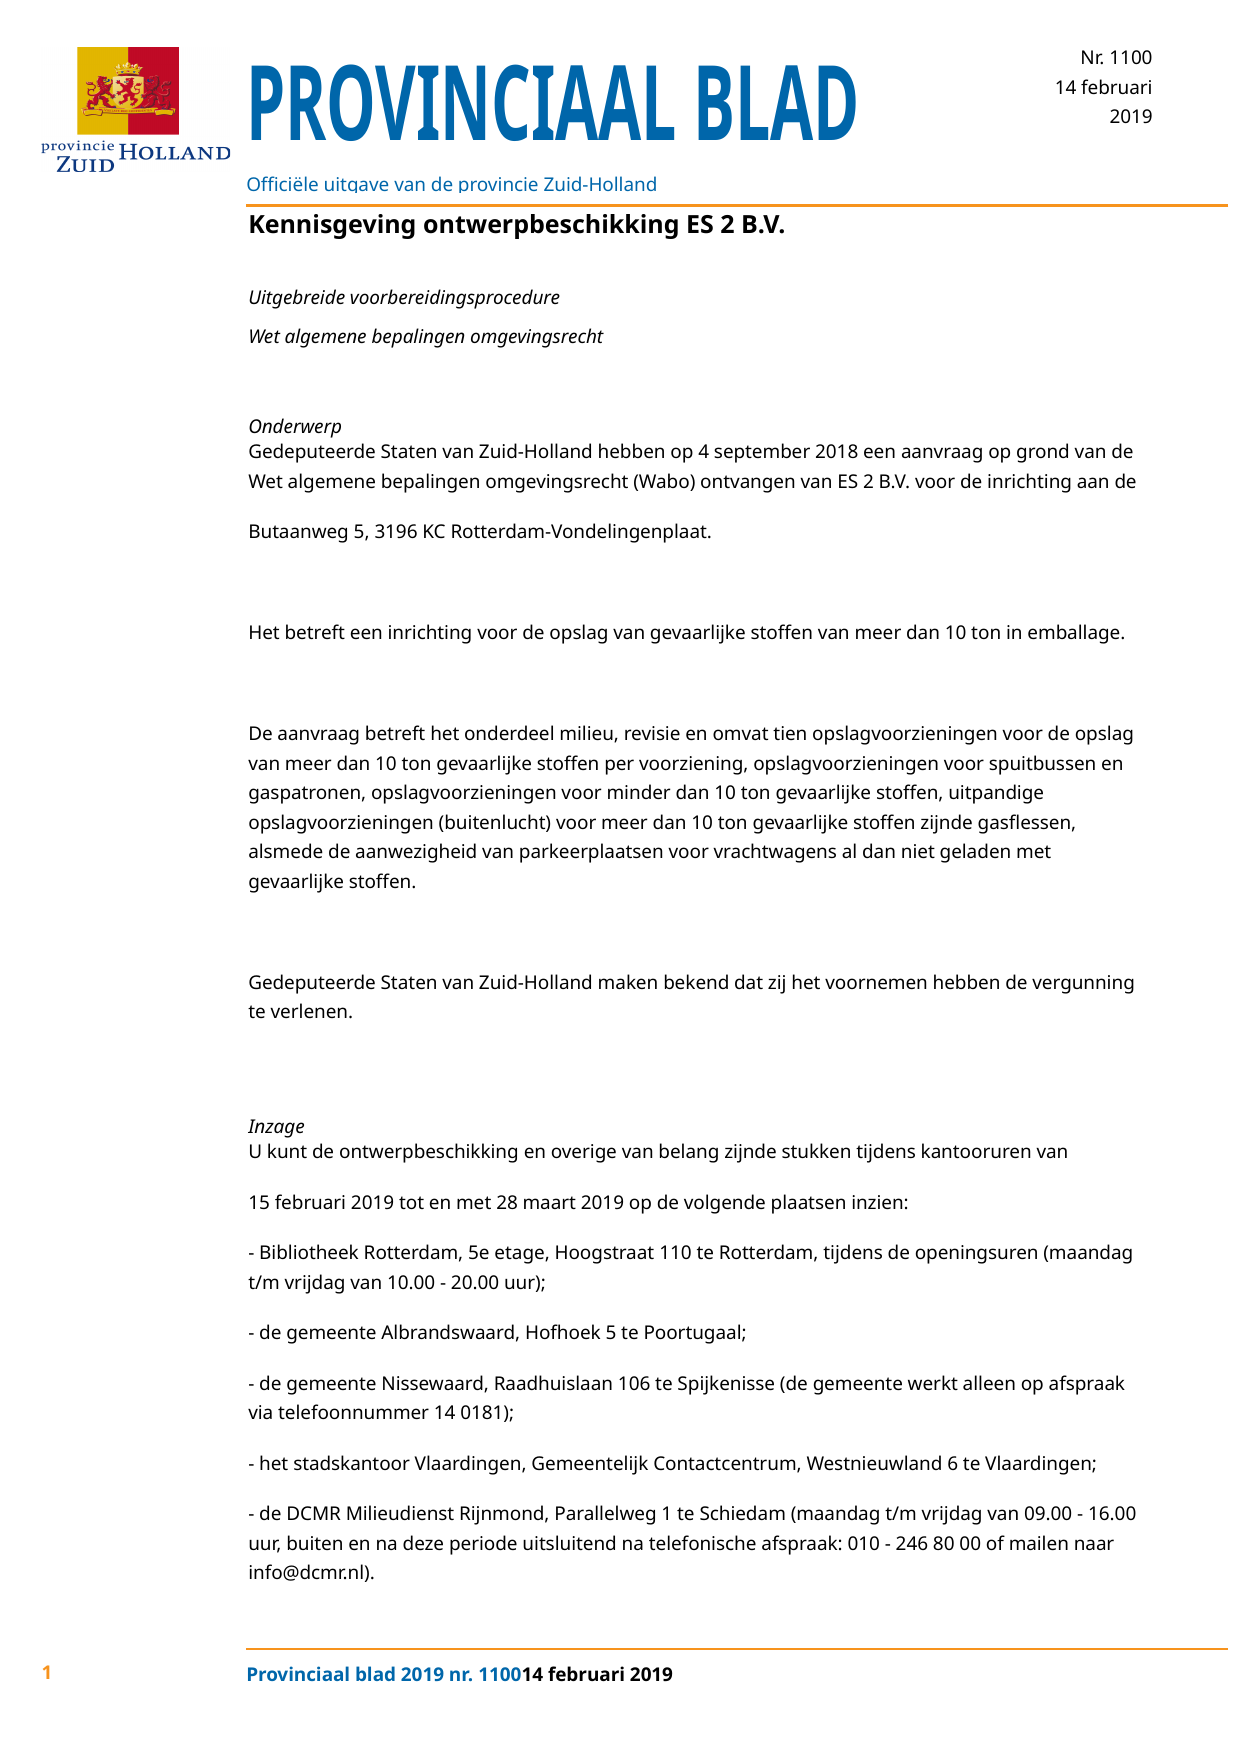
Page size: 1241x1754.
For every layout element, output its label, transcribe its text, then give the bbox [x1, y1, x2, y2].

text Inzage [248, 1113, 1152, 1139]
text De aanvraag betreft het onderdeel milieu, revisie en omvat tien opslagvoorzieningen voor de opslag van meer dan 10 ton gevaarlijke stoffen per voorziening, opslagvoorzieningen voor spuitbussen en gaspatronen, opslagvoorzieningen voor minder dan 10 ton gevaarlijke stoffen, uitpandige opslagvoorzieningen (buitenlucht) voor meer dan 10 ton gevaarlijke stoffen zijnde gasflessen, alsmede de aanwezigheid van parkeerplaatsen voor vrachtwagens al dan niet geladen met gevaarlijke stoffen. [248, 720, 1152, 894]
text Kennisgeving ontwerpbeschikking ES 2 B.V. [248, 207, 1152, 241]
text - Bibliotheek Rotterdam, 5e etage, Hoogstraat 110 te Rotterdam, tijdens de openingsuren (maandag t/m vrijdag van 10.00 - 20.00 uur); [248, 1239, 1152, 1295]
text Uitgebreide voorbereidingsprocedure [248, 284, 1152, 309]
text Gedeputeerde Staten van Zuid-Holland maken bekend dat zij het voornemen hebben de vergunning te verlenen. [248, 969, 1152, 1024]
picture [41, 47, 231, 172]
text - de DCMR Milieudienst Rijnmond, Parallelweg 1 te Schiedam (maandag t/m vrijdag van 09.00 - 16.00 uur, buiten en na deze periode uitsluitend na telefonische afspraak: 010 - 246 80 00 of mailen naar info@dcmr.nl). [248, 1500, 1152, 1585]
text 15 februari 2019 tot en met 28 maart 2019 op de volgende plaatsen inzien: [248, 1189, 1152, 1215]
text U kunt de ontwerpbeschikking en overige van belang zijnde stukken tijdens kantooruren van [248, 1139, 1152, 1164]
text Wet algemene bepalingen omgevingsrecht [248, 323, 1152, 349]
text Het betreft een inrichting voor de opslag van gevaarlijke stoffen van meer dan 10 ton in emballage. [248, 619, 1152, 645]
text - de gemeente Nissewaard, Raadhuislaan 106 te Spijkenisse (de gemeente werkt alleen op afspraak via telefoonnummer 14 0181); [248, 1370, 1152, 1425]
text - de gemeente Albrandswaard, Hofhoek 5 te Poortugaal; [248, 1319, 1152, 1345]
text Gedeputeerde Staten van Zuid-Holland hebben op 4 september 2018 een aanvraag op grond van de Wet algemene bepalingen omgevingsrecht (Wabo) ontvangen van ES 2 B.V. voor de inrichting aan de [248, 438, 1152, 494]
text Onderwerp [248, 413, 1152, 438]
text Butaanweg 5, 3196 KC Rotterdam-Vondelingenplaat. [248, 518, 1152, 544]
text - het stadskantoor Vlaardingen, Gemeentelijk Contactcentrum, Westnieuwland 6 te Vlaardingen; [248, 1450, 1152, 1476]
